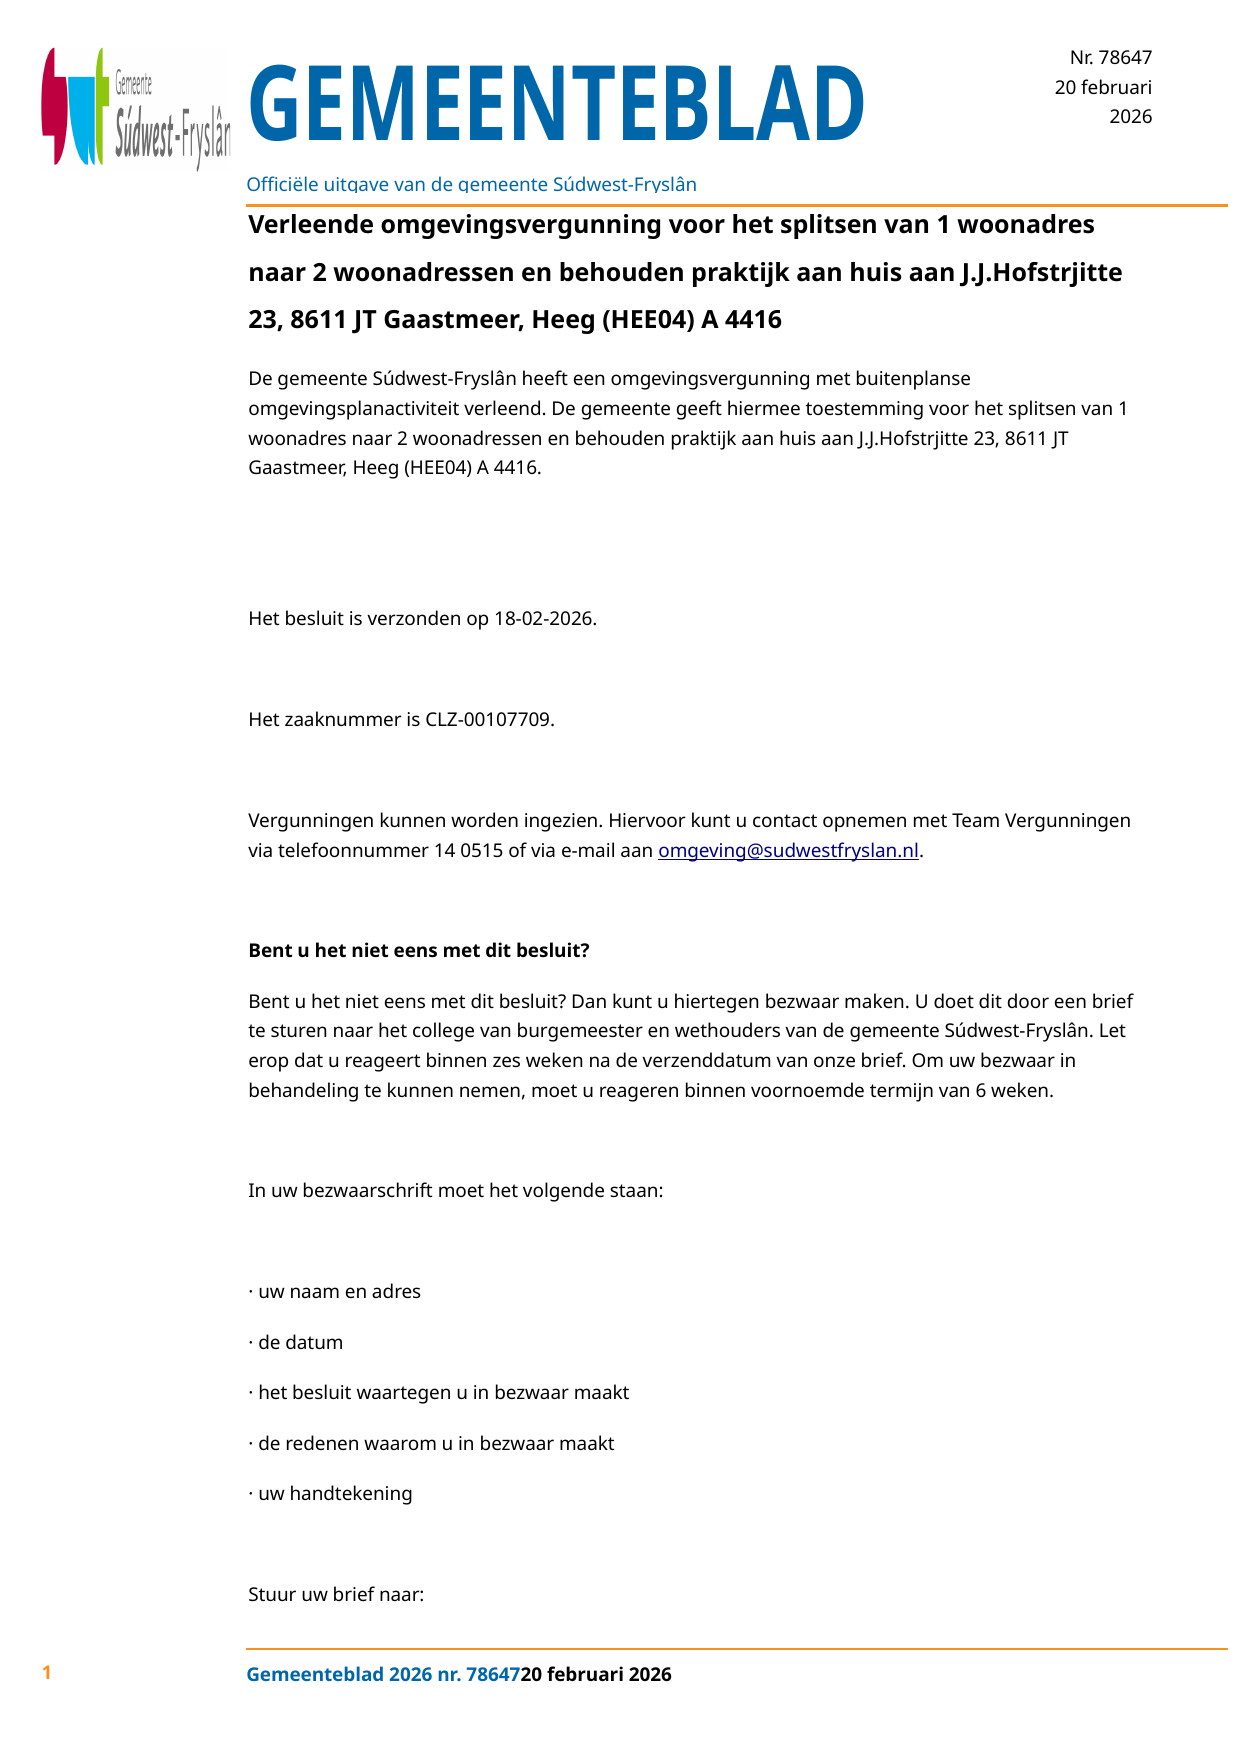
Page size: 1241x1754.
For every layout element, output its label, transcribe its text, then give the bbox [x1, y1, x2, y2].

text Het besluit is verzonden op 18-02-2026. [248, 606, 1152, 631]
text · de redenen waarom u in bezwaar maakt [248, 1430, 1152, 1455]
picture [41, 47, 231, 172]
text Vergunningen kunnen worden ingezien. Hiervoor kunt u contact opnemen met Team Vergunningen via telefoonnummer 14 0515 of via e-mail aan omgeving@sudwestfryslan.nl. [248, 807, 1152, 862]
text In uw bezwaarschrift moet het volgende staan: [248, 1178, 1152, 1203]
text Bent u het niet eens met dit besluit? Dan kunt u hiertegen bezwaar maken. U doet dit door een brief te sturen naar het college van burgemeester en wethouders van de gemeente Súdwest-Fryslân. Let erop dat u reageert binnen zes weken na de verzenddatum van onze brief. Om uw bezwaar in behandeling te kunnen nemen, moet u reageren binnen voornoemde termijn van 6 weken. [248, 988, 1152, 1102]
text Stuur uw brief naar: [248, 1581, 1152, 1607]
text · de datum [248, 1329, 1152, 1354]
text · uw naam en adres [248, 1278, 1152, 1304]
text · uw handtekening [248, 1480, 1152, 1506]
text De gemeente Súdwest-Fryslân heeft een omgevingsvergunning met buitenplanse omgevingsplanactiviteit verleend. De gemeente geeft hiermee toestemming voor het splitsen van 1 woonadres naar 2 woonadressen en behouden praktijk aan huis aan J.J.Hofstrjitte 23, 8611 JT Gaastmeer, Heeg (HEE04) A 4416. [248, 366, 1152, 480]
text Het zaaknummer is CLZ-00107709. [248, 706, 1152, 732]
text Verleende omgevingsvergunning voor het splitsen van 1 woonadres naar 2 woonadressen en behouden praktijk aan huis aan J.J.Hofstrjitte 23, 8611 JT Gaastmeer, Heeg (HEE04) A 4416 [248, 207, 1152, 336]
text · het besluit waartegen u in bezwaar maakt [248, 1379, 1152, 1405]
text Bent u het niet eens met dit besluit? [248, 938, 1152, 963]
